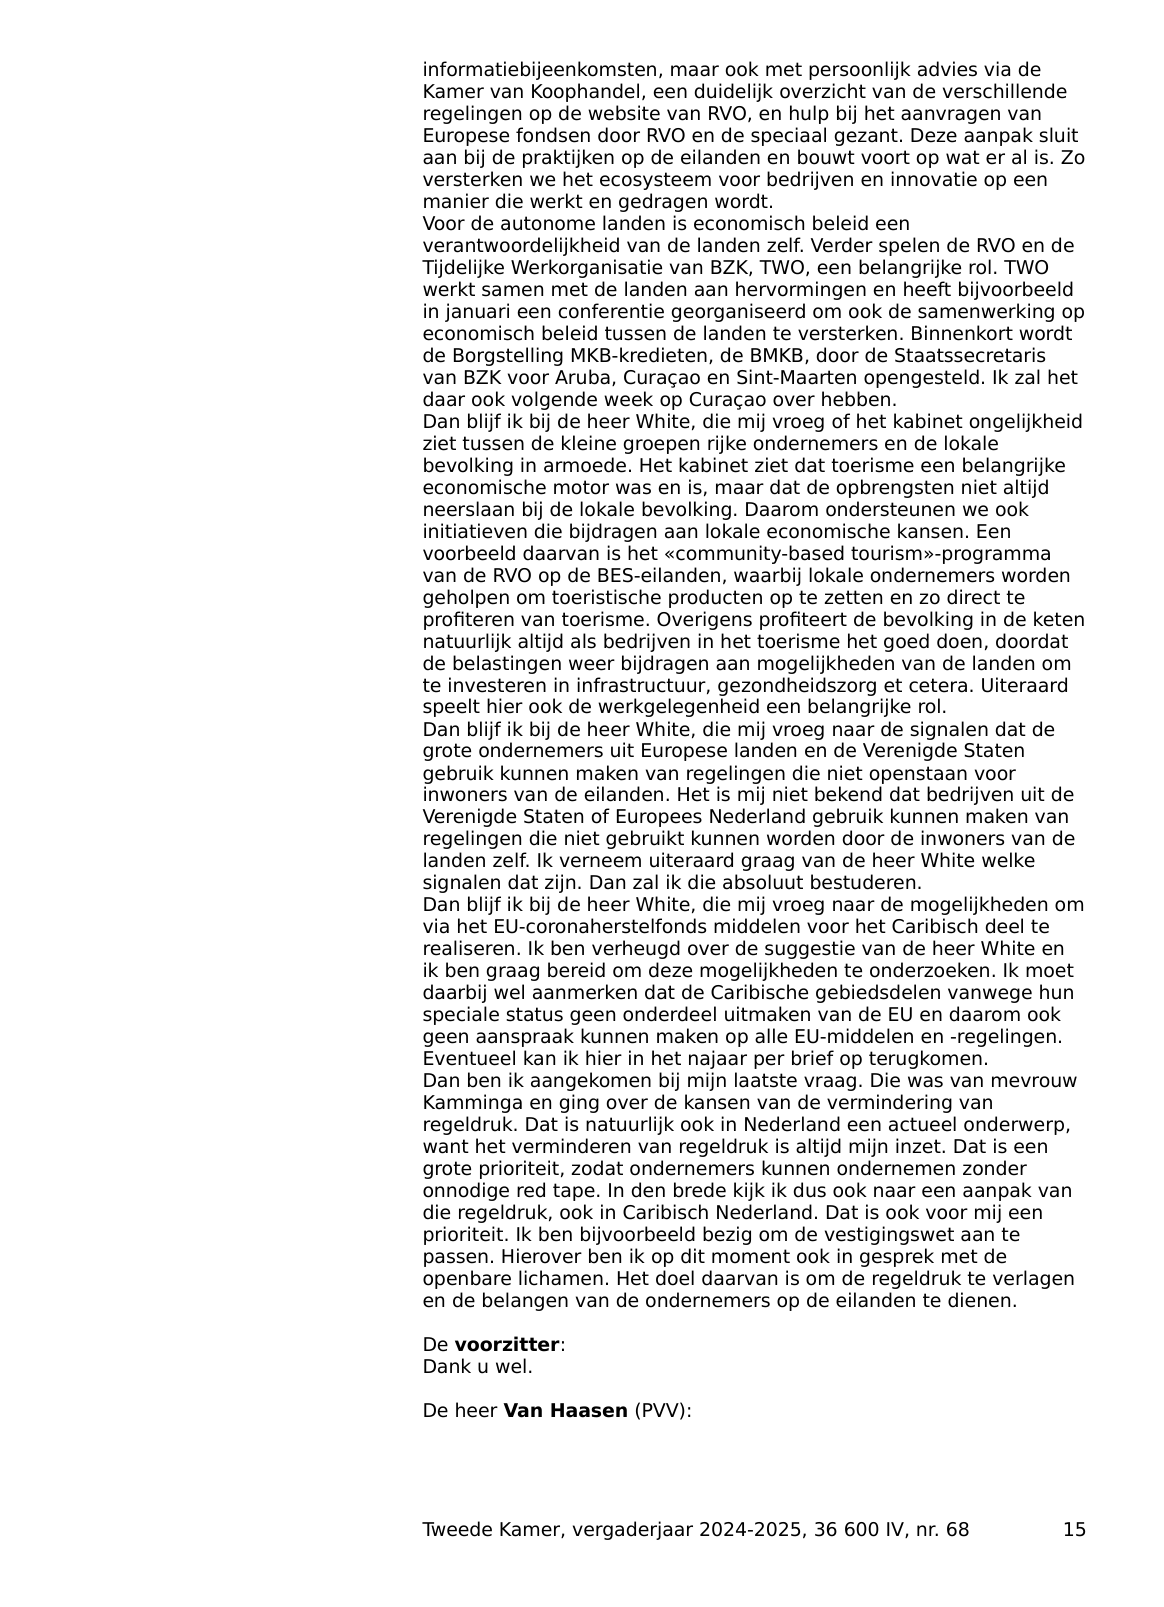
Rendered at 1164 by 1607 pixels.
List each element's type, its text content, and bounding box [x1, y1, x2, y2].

text De voorzitter: [422, 1334, 1087, 1356]
text Dank u wel. [422, 1356, 1087, 1378]
text Voor de autonome landen is economisch beleid een verantwoordelijkheid van de landen zelf. Verder spelen de RVO en de Tijdelijke Werkorganisatie van BZK, TWO, een belangrijke rol. TWO werkt samen met de landen aan hervormingen en heeft bijvoorbeeld in januari een conferentie georganiseerd om ook de samenwerking op economisch beleid tussen de landen te versterken. Binnenkort wordt de Borgstelling MKB-kredieten, de BMKB, door de Staatssecretaris van BZK voor Aruba, Curaçao en Sint-Maarten opengesteld. Ik zal het daar ook volgende week op Curaçao over hebben. [422, 213, 1087, 411]
text informatiebijeenkomsten, maar ook met persoonlijk advies via de Kamer van Koophandel, een duidelijk overzicht van de verschillende regelingen op de website van RVO, en hulp bij het aanvragen van Europese fondsen door RVO en de speciaal gezant. Deze aanpak sluit aan bij de praktijken op de eilanden en bouwt voort op wat er al is. Zo versterken we het ecosysteem voor bedrijven en innovatie op een manier die werkt en gedragen wordt. [422, 59, 1087, 213]
text Dan ben ik aangekomen bij mijn laatste vraag. Die was van mevrouw Kamminga en ging over de kansen van de vermindering van regeldruk. Dat is natuurlijk ook in Nederland een actueel onderwerp, want het verminderen van regeldruk is altijd mijn inzet. Dat is een grote prioriteit, zodat ondernemers kunnen ondernemen zonder onnodige red tape. In den brede kijk ik dus ook naar een aanpak van die regeldruk, ook in Caribisch Nederland. Dat is ook voor mij een prioriteit. Ik ben bijvoorbeeld bezig om de vestigingswet aan te passen. Hierover ben ik op dit moment ook in gesprek met de openbare lichamen. Het doel daarvan is om de regeldruk te verlagen en de belangen van de ondernemers op de eilanden te dienen. [422, 1070, 1087, 1312]
text De heer Van Haasen (PVV): [422, 1400, 1087, 1422]
text Dan blijf ik bij de heer White, die mij vroeg naar de mogelijkheden om via het EU-coronaherstelfonds middelen voor het Caribisch deel te realiseren. Ik ben verheugd over de suggestie van de heer White en ik ben graag bereid om deze mogelijkheden te onderzoeken. Ik moet daarbij wel aanmerken dat de Caribische gebiedsdelen vanwege hun speciale status geen onderdeel uitmaken van de EU en daarom ook geen aanspraak kunnen maken op alle EU-middelen en -regelingen. Eventueel kan ik hier in het najaar per brief op terugkomen. [422, 894, 1087, 1070]
text Dan blijf ik bij de heer White, die mij vroeg of het kabinet ongelijkheid ziet tussen de kleine groepen rijke ondernemers en de lokale bevolking in armoede. Het kabinet ziet dat toerisme een belangrijke economische motor was en is, maar dat de opbrengsten niet altijd neerslaan bij de lokale bevolking. Daarom ondersteunen we ook initiatieven die bijdragen aan lokale economische kansen. Een voorbeeld daarvan is het «community-based tourism»-programma van de RVO op de BES-eilanden, waarbij lokale ondernemers worden geholpen om toeristische producten op te zetten en zo direct te profiteren van toerisme. Overigens profiteert de bevolking in de keten natuurlijk altijd als bedrijven in het toerisme het goed doen, doordat de belastingen weer bijdragen aan mogelijkheden van de landen om te investeren in infrastructuur, gezondheidszorg et cetera. Uiteraard speelt hier ook de werkgelegenheid een belangrijke rol. [422, 411, 1087, 718]
text Dan blijf ik bij de heer White, die mij vroeg naar de signalen dat de grote ondernemers uit Europese landen en de Verenigde Staten gebruik kunnen maken van regelingen die niet openstaan voor inwoners van de eilanden. Het is mij niet bekend dat bedrijven uit de Verenigde Staten of Europees Nederland gebruik kunnen maken van regelingen die niet gebruikt kunnen worden door de inwoners van de landen zelf. Ik verneem uiteraard graag van de heer White welke signalen dat zijn. Dan zal ik die absoluut bestuderen. [422, 718, 1087, 894]
